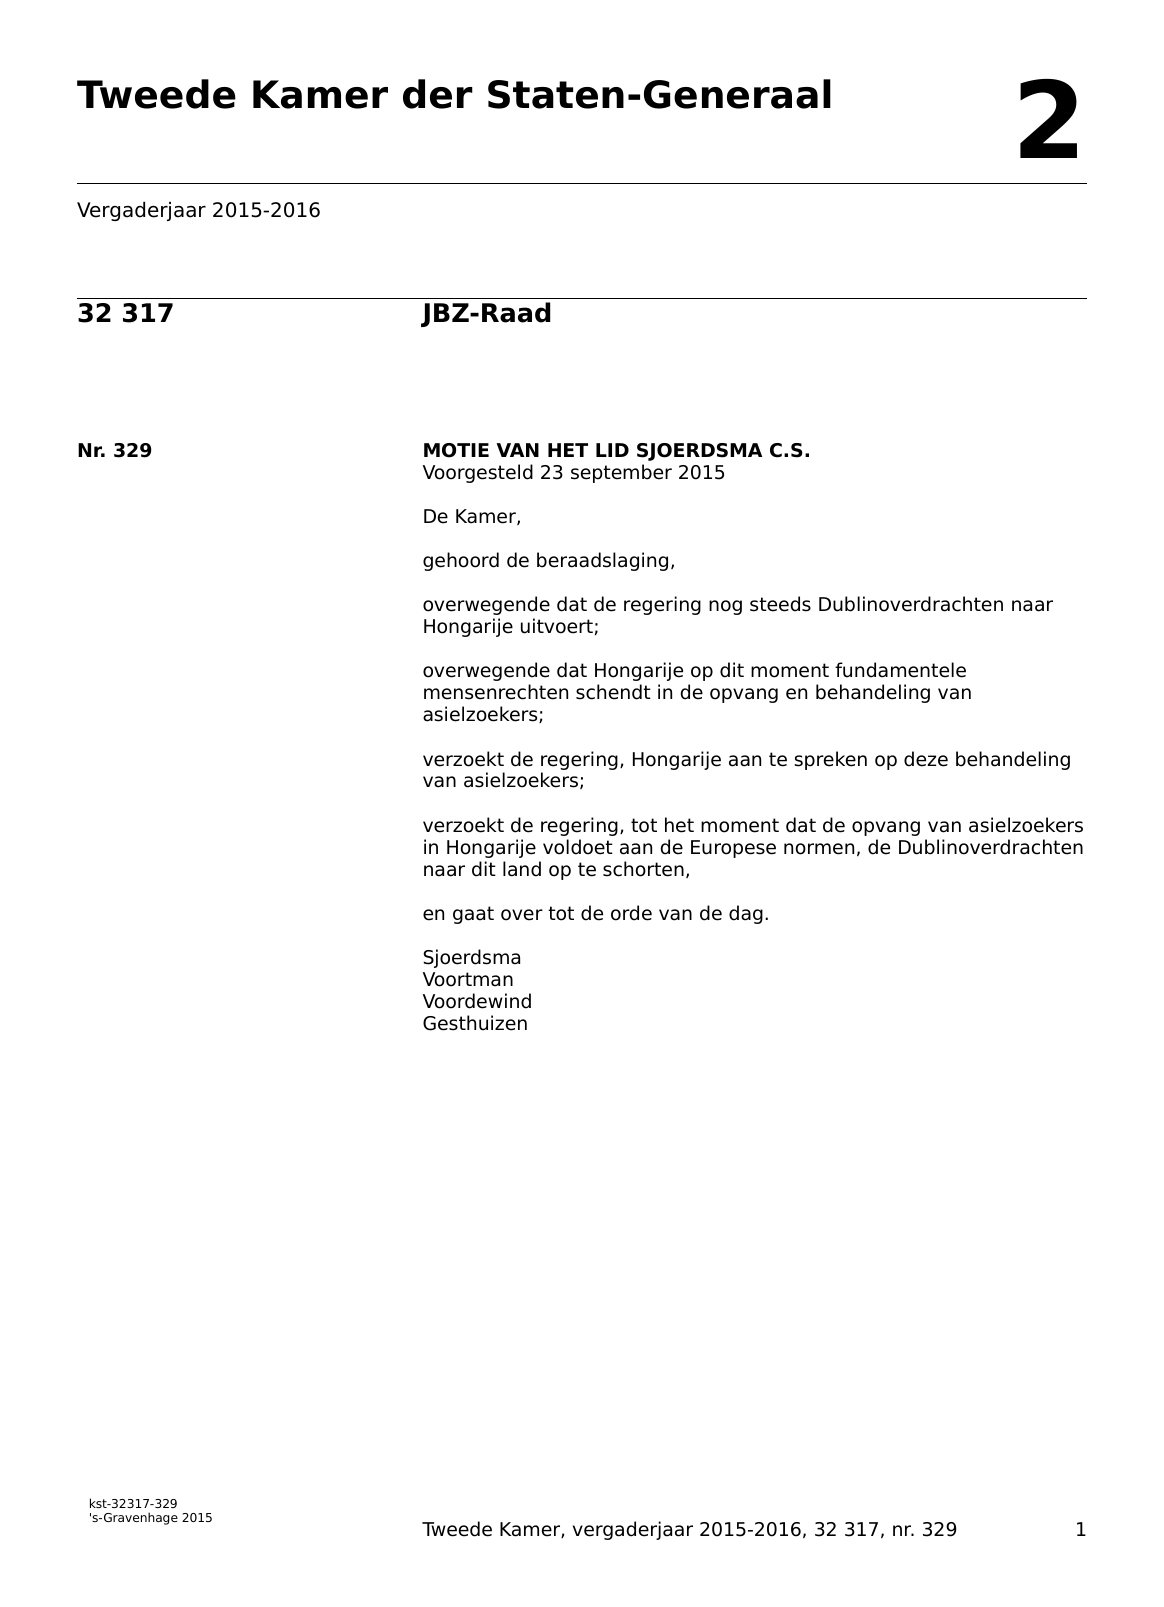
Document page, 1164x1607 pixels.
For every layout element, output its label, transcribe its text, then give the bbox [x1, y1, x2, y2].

text overwegende dat de regering nog steeds Dublinoverdrachten naar Hongarije uitvoert; [422, 594, 1087, 638]
text Voorgesteld 23 september 2015 [422, 462, 1087, 484]
text Voordewind [422, 991, 1087, 1013]
table_header 2 [886, 59, 1087, 183]
text verzoekt de regering, Hongarije aan te spreken op deze behandeling van asielzoekers; [422, 748, 1087, 792]
text verzoekt de regering, tot het moment dat de opvang van asielzoekers in Hongarije voldoet aan de Europese normen, de Dublinoverdrachten naar dit land op te schorten, [422, 814, 1087, 881]
text De Kamer, [422, 506, 1087, 528]
text Sjoerdsma [422, 947, 1087, 969]
text gehoord de beraadslaging, [422, 550, 1087, 572]
subtitle Nr. 329 MOTIE VAN HET LID SJOERDSMA C.S. [77, 440, 1087, 462]
text overwegende dat Hongarije op dit moment fundamentele mensenrechten schendt in de opvang en behandeling van asielzoekers; [422, 660, 1087, 726]
table_header Tweede Kamer der Staten-Generaal [77, 59, 886, 183]
subtitle 32 317 JBZ-Raad [77, 299, 1087, 329]
text 's-Gravenhage 2015 [88, 1511, 323, 1525]
text en gaat over tot de orde van de dag. [422, 903, 1087, 925]
text Voortman [422, 969, 1087, 991]
table_cell Vergaderjaar 2015-2016 [77, 184, 1087, 298]
text Gesthuizen [422, 1013, 1087, 1035]
text kst-32317-329 [88, 1497, 323, 1511]
